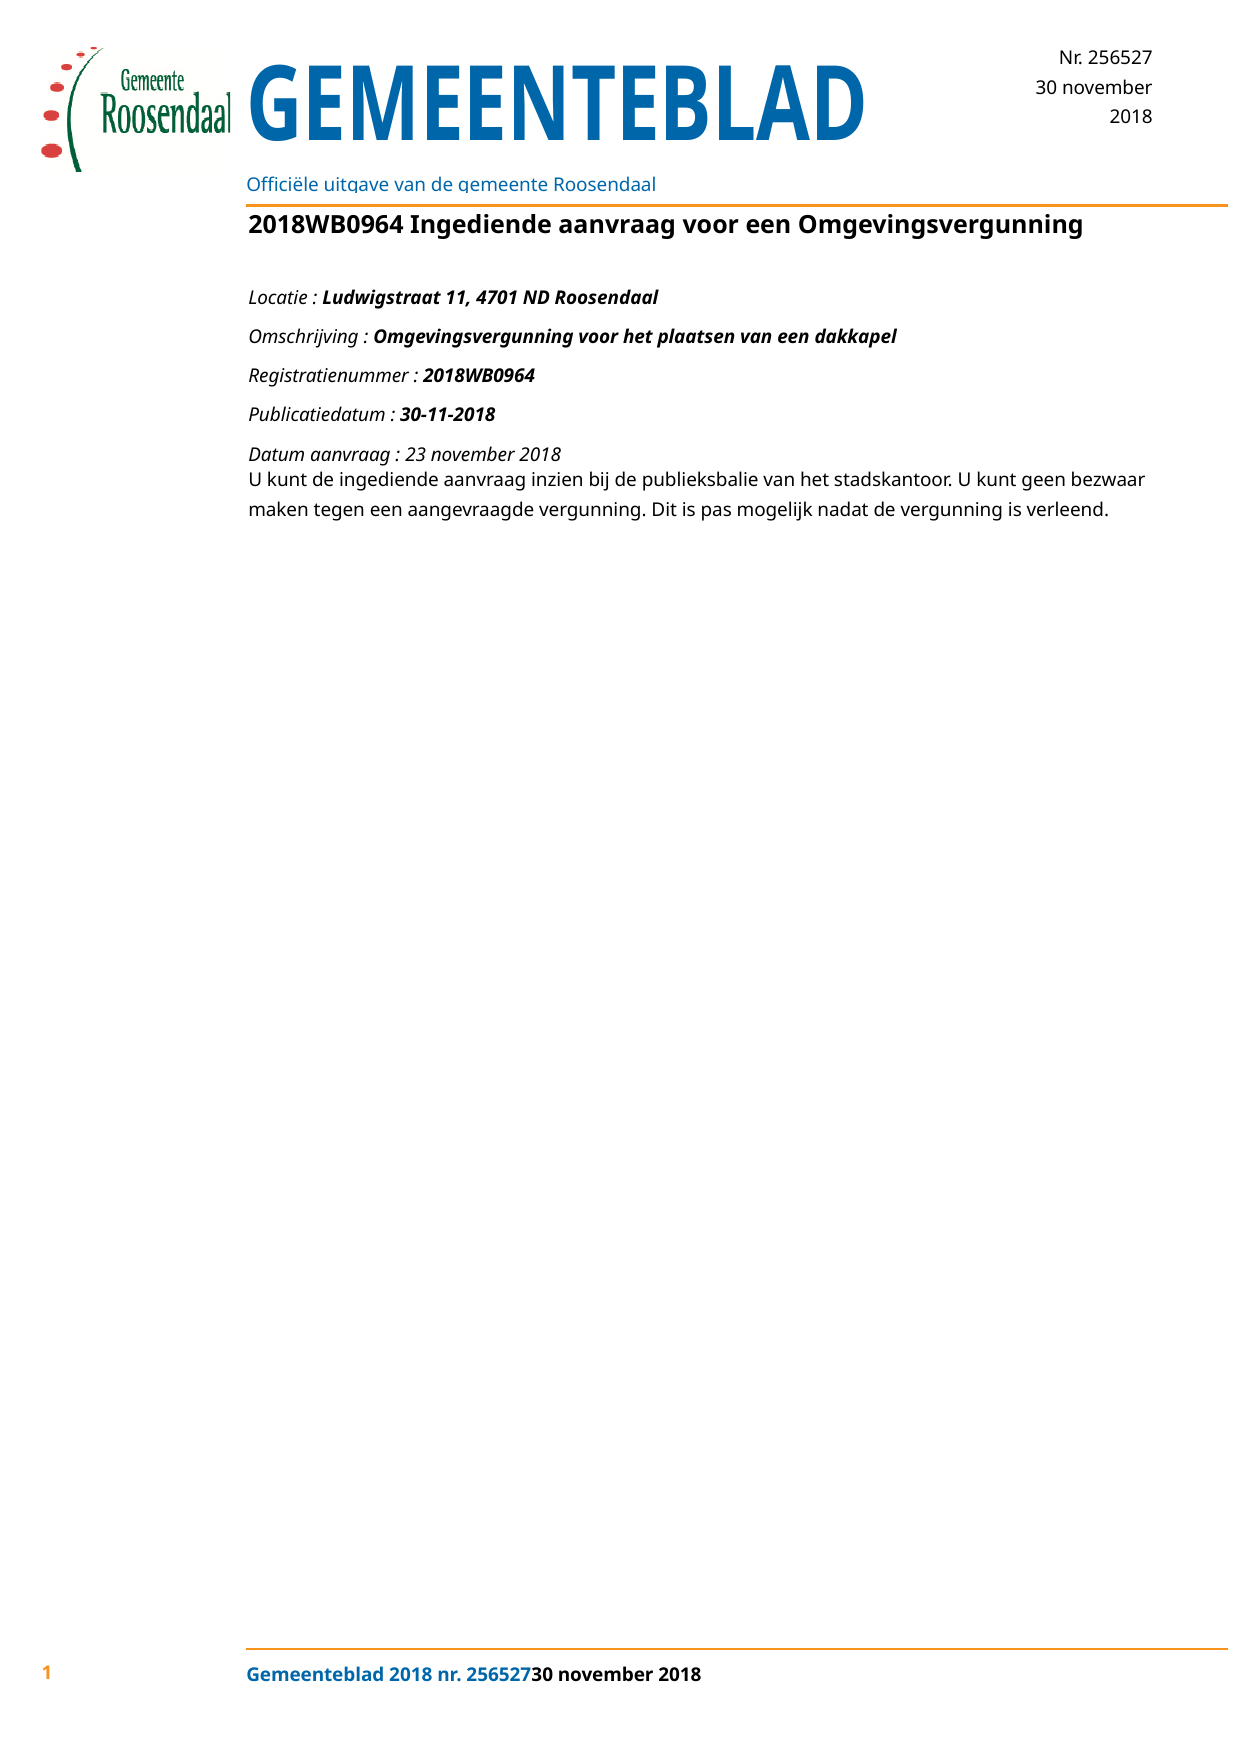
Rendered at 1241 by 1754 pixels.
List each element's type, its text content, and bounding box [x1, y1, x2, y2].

text Registratienummer : 2018WB0964 [248, 362, 1152, 388]
text U kunt de ingediende aanvraag inzien bij de publieksbalie van het stadskantoor. U kunt geen bezwaar maken tegen een aangevraagde vergunning. Dit is pas mogelijk nadat de vergunning is verleend. [248, 467, 1152, 522]
text Publicatiedatum : 30-11-2018 [248, 402, 1152, 427]
text Omschrijving : Omgevingsvergunning voor het plaatsen van een dakkapel [248, 323, 1152, 349]
text Locatie : Ludwigstraat 11, 4701 ND Roosendaal [248, 284, 1152, 309]
text 2018WB0964 Ingediende aanvraag voor een Omgevingsvergunning [248, 207, 1152, 241]
text Datum aanvraag : 23 november 2018 [248, 441, 1152, 467]
picture [41, 47, 231, 172]
